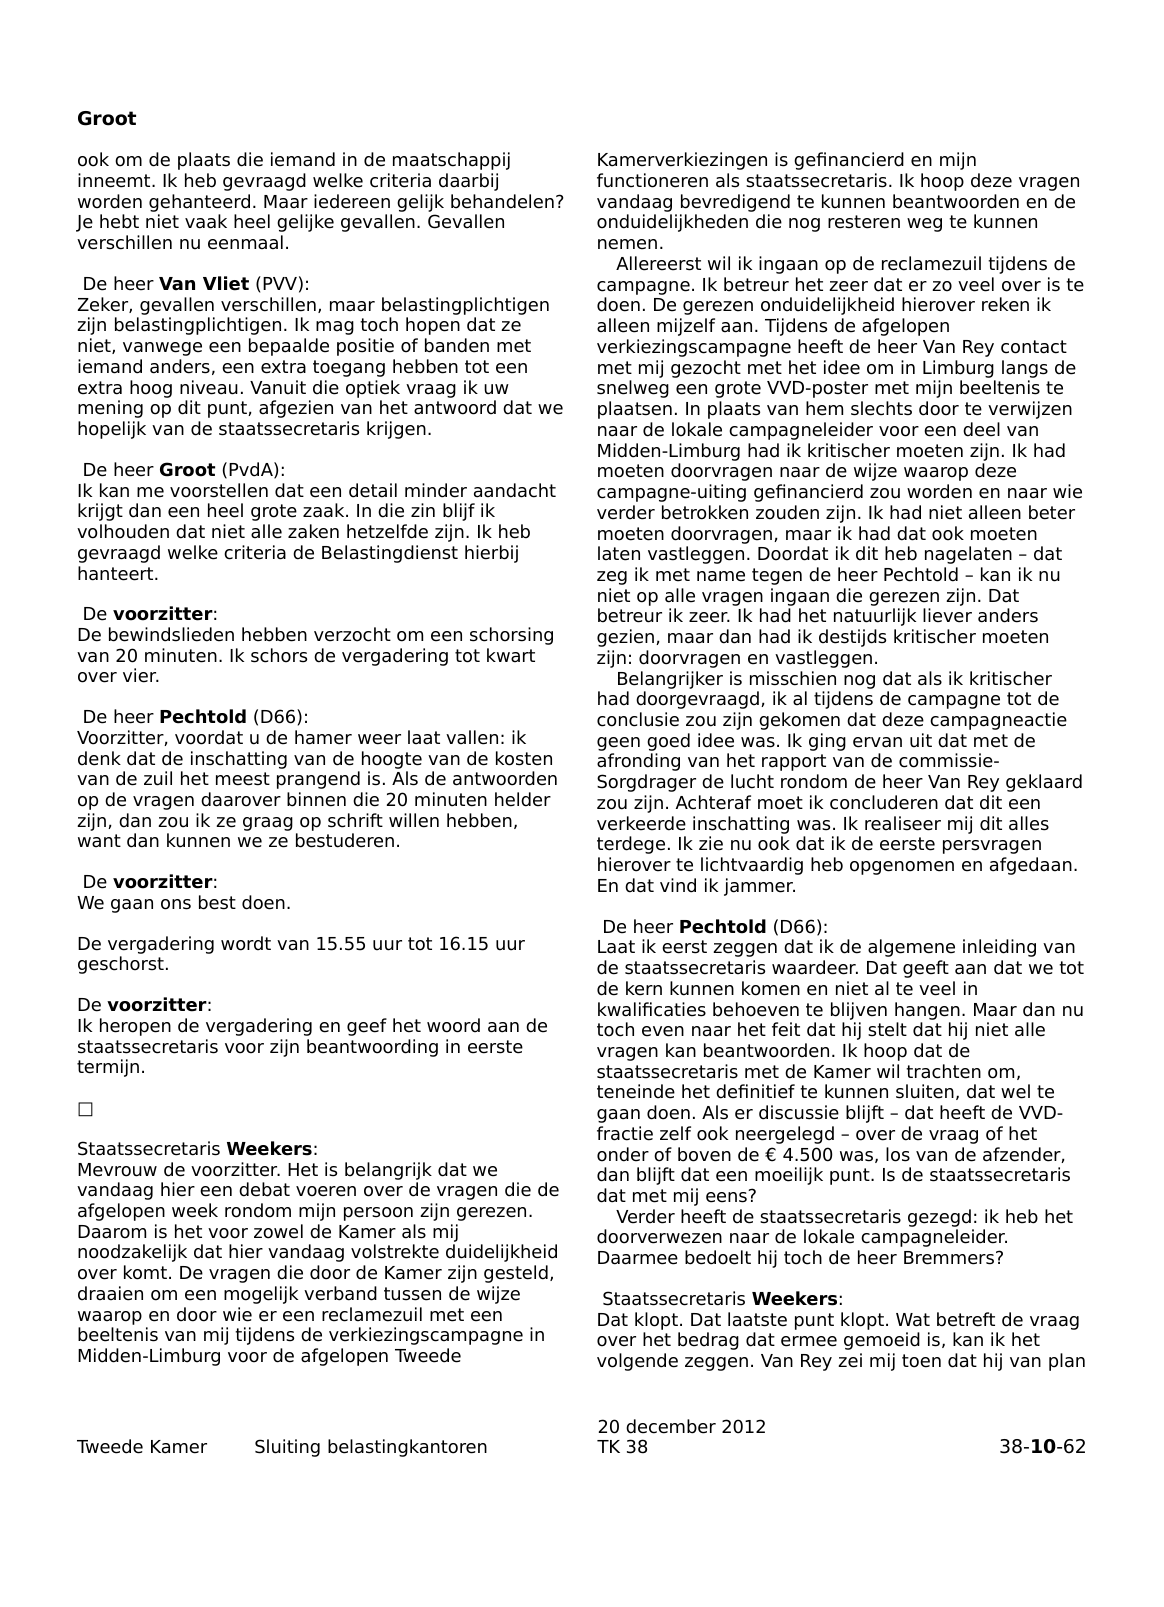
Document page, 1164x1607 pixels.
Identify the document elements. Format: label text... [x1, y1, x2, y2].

text Voorzitter, voordat u de hamer weer laat vallen: ik denk dat de inschatting van de hoogte van de kosten van de zuil het meest prangend is. Als de antwoorden op de vragen daarover binnen die 20 minuten helder zijn, dan zou ik ze graag op schrift willen hebben, want dan kunnen we ze bestuderen. [77, 728, 567, 852]
text □ [77, 1098, 567, 1119]
text De heer Groot (PvdA): [77, 460, 567, 480]
text Allereerst wil ik ingaan op de reclamezuil tijdens de campagne. Ik betreur het zeer dat er zo veel over is te doen. De gerezen onduidelijkheid hierover reken ik alleen mijzelf aan. Tijdens de afgelopen verkiezingscampagne heeft de heer Van Rey contact met mij gezocht met het idee om in Limburg langs de snelweg een grote VVD-poster met mijn beeltenis te plaatsen. In plaats van hem slechts door te verwijzen naar de lokale campagneleider voor een deel van Midden-Limburg had ik kritischer moeten zijn. Ik had moeten doorvragen naar de wijze waarop deze campagne-uiting gefinancierd zou worden en naar wie verder betrokken zouden zijn. Ik had niet alleen beter moeten doorvragen, maar ik had dat ook moeten laten vastleggen. Doordat ik dit heb nagelaten – dat zeg ik met name tegen de heer Pechtold – kan ik nu niet op alle vragen ingaan die gerezen zijn. Dat betreur ik zeer. Ik had het natuurlijk liever anders gezien, maar dan had ik destijds kritischer moeten zijn: doorvragen en vastleggen. [596, 254, 1087, 668]
text De voorzitter: [77, 995, 567, 1016]
text De bewindslieden hebben verzocht om een schorsing van 20 minuten. Ik schors de vergadering tot kwart over vier. [77, 625, 567, 687]
text Staatssecretaris Weekers: [77, 1139, 567, 1159]
text Kamerverkiezingen is gefinancierd en mijn functioneren als staatssecretaris. Ik hoop deze vragen vandaag bevredigend te kunnen beantwoorden en de onduidelijkheden die nog resteren weg te kunnen nemen. [596, 150, 1087, 254]
text Laat ik eerst zeggen dat ik de algemene inleiding van de staatssecretaris waardeer. Dat geeft aan dat we tot de kern kunnen komen en niet al te veel in kwalificaties behoeven te blijven hangen. Maar dan nu toch even naar het feit dat hij stelt dat hij niet alle vragen kan beantwoorden. Ik hoop dat de staatssecretaris met de Kamer wil trachten om, teneinde het definitief te kunnen sluiten, dat wel te gaan doen. Als er discussie blijft – dat heeft de VVD-fractie zelf ook neergelegd – over de vraag of het onder of boven de € 4.500 was, los van de afzender, dan blijft dat een moeilijk punt. Is de staatssecretaris dat met mij eens? [596, 937, 1087, 1207]
text Staatssecretaris Weekers: [596, 1289, 1087, 1309]
text Ik kan me voorstellen dat een detail minder aandacht krijgt dan een heel grote zaak. In die zin blijf ik volhouden dat niet alle zaken hetzelfde zijn. Ik heb gevraagd welke criteria de Belastingdienst hierbij hanteert. [77, 480, 567, 584]
text Verder heeft de staatssecretaris gezegd: ik heb het doorverwezen naar de lokale campagneleider. Daarmee bedoelt hij toch de heer Bremmers? [596, 1207, 1087, 1269]
text Zeker, gevallen verschillen, maar belastingplichtigen zijn belastingplichtigen. Ik mag toch hopen dat ze niet, vanwege een bepaalde positie of banden met iemand anders, een extra toegang hebben tot een extra hoog niveau. Vanuit die optiek vraag ik uw mening op dit punt, afgezien van het antwoord dat we hopelijk van de staatssecretaris krijgen. [77, 294, 567, 440]
text De voorzitter: [77, 604, 567, 625]
text De heer Pechtold (D66): [77, 707, 567, 728]
text We gaan ons best doen. [77, 893, 567, 913]
text ook om de plaats die iemand in de maatschappij inneemt. Ik heb gevraagd welke criteria daarbij worden gehanteerd. Maar iedereen gelijk behandelen? Je hebt niet vaak heel gelijke gevallen. Gevallen verschillen nu eenmaal. [77, 150, 567, 254]
text Mevrouw de voorzitter. Het is belangrijk dat we vandaag hier een debat voeren over de vragen die de afgelopen week rondom mijn persoon zijn gerezen. Daarom is het voor zowel de Kamer als mij noodzakelijk dat hier vandaag volstrekte duidelijkheid over komt. De vragen die door de Kamer zijn gesteld, draaien om een mogelijk verband tussen de wijze waarop en door wie er een reclamezuil met een beeltenis van mij tijdens de verkiezingscampagne in Midden-Limburg voor de afgelopen Tweede [77, 1159, 567, 1367]
text De heer Van Vliet (PVV): [77, 274, 567, 294]
text Dat klopt. Dat laatste punt klopt. Wat betreft de vraag over het bedrag dat ermee gemoeid is, kan ik het volgende zeggen. Van Rey zei mij toen dat hij van plan [596, 1309, 1087, 1372]
text De heer Pechtold (D66): [596, 916, 1087, 937]
text De voorzitter: [77, 872, 567, 893]
text De vergadering wordt van 15.55 uur tot 16.15 uur geschorst. [77, 933, 567, 975]
text Belangrijker is misschien nog dat als ik kritischer had doorgevraagd, ik al tijdens de campagne tot de conclusie zou zijn gekomen dat deze campagneactie geen goed idee was. Ik ging ervan uit dat met de afronding van het rapport van de commissie-Sorgdrager de lucht rondom de heer Van Rey geklaard zou zijn. Achteraf moet ik concluderen dat dit een verkeerde inschatting was. Ik realiseer mij dit alles terdege. Ik zie nu ook dat ik de eerste persvragen hierover te lichtvaardig heb opgenomen en afgedaan. En dat vind ik jammer. [596, 668, 1087, 896]
text Ik heropen de vergadering en geef het woord aan de staatssecretaris voor zijn beantwoording in eerste termijn. [77, 1016, 567, 1078]
